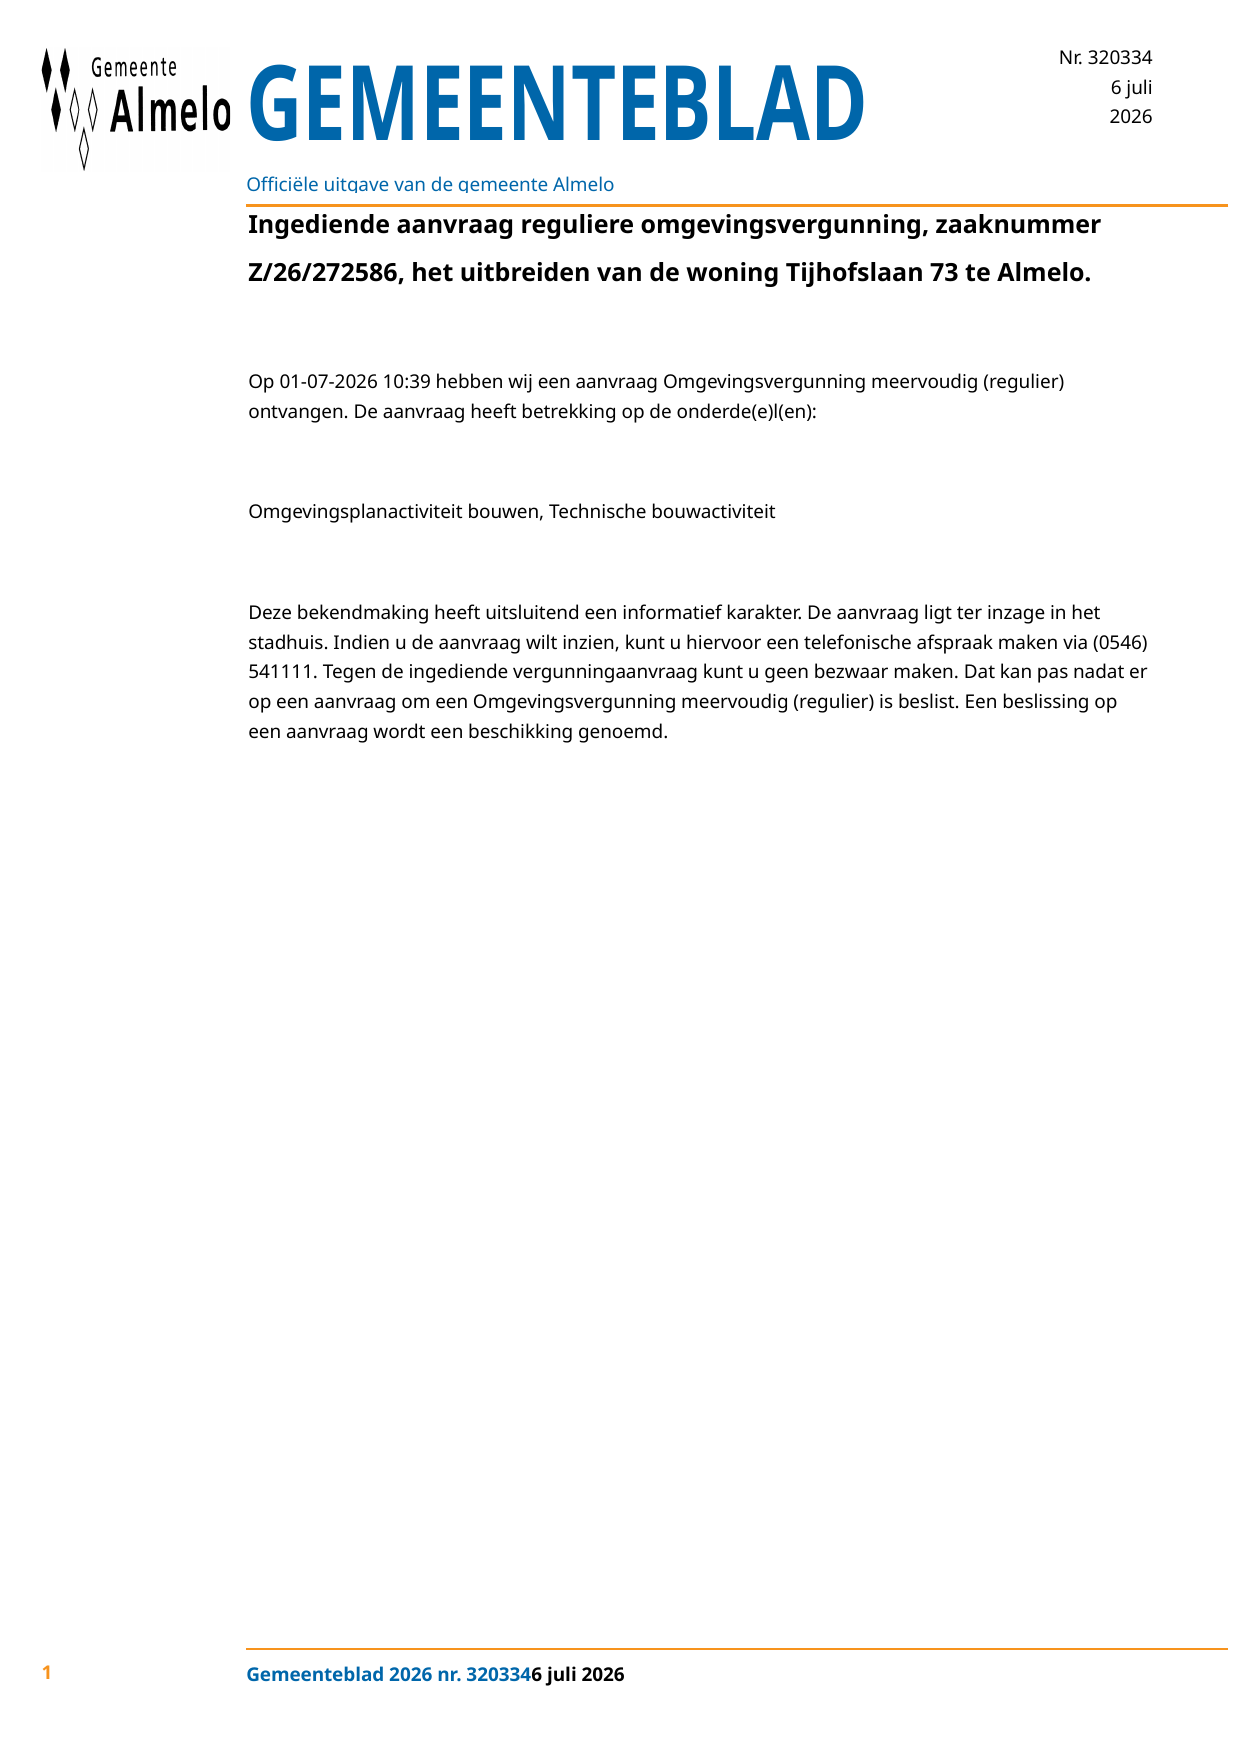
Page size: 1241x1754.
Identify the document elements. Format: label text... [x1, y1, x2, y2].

text Omgevingsplanactiviteit bouwen, Technische bouwactiviteit [248, 499, 1152, 524]
text Op 01-07-2026 10:39 hebben wij een aanvraag Omgevingsvergunning meervoudig (regulier) ontvangen. De aanvraag heeft betrekking op de onderde(e)l(en): [248, 368, 1152, 424]
text Deze bekendmaking heeft uitsluitend een informatief karakter. De aanvraag ligt ter inzage in het stadhuis. Indien u de aanvraag wilt inzien, kunt u hiervoor een telefonische afspraak maken via (0546) 541111. Tegen de ingediende vergunningaanvraag kunt u geen bezwaar maken. Dat kan pas nadat er op een aanvraag om een Omgevingsvergunning meervoudig (regulier) is beslist. Een beslissing op een aanvraag wordt een beschikking genoemd. [248, 599, 1152, 744]
text Ingediende aanvraag reguliere omgevingsvergunning, zaaknummer Z/26/272586, het uitbreiden van de woning Tijhofslaan 73 te Almelo. [248, 207, 1152, 288]
picture [41, 47, 231, 172]
